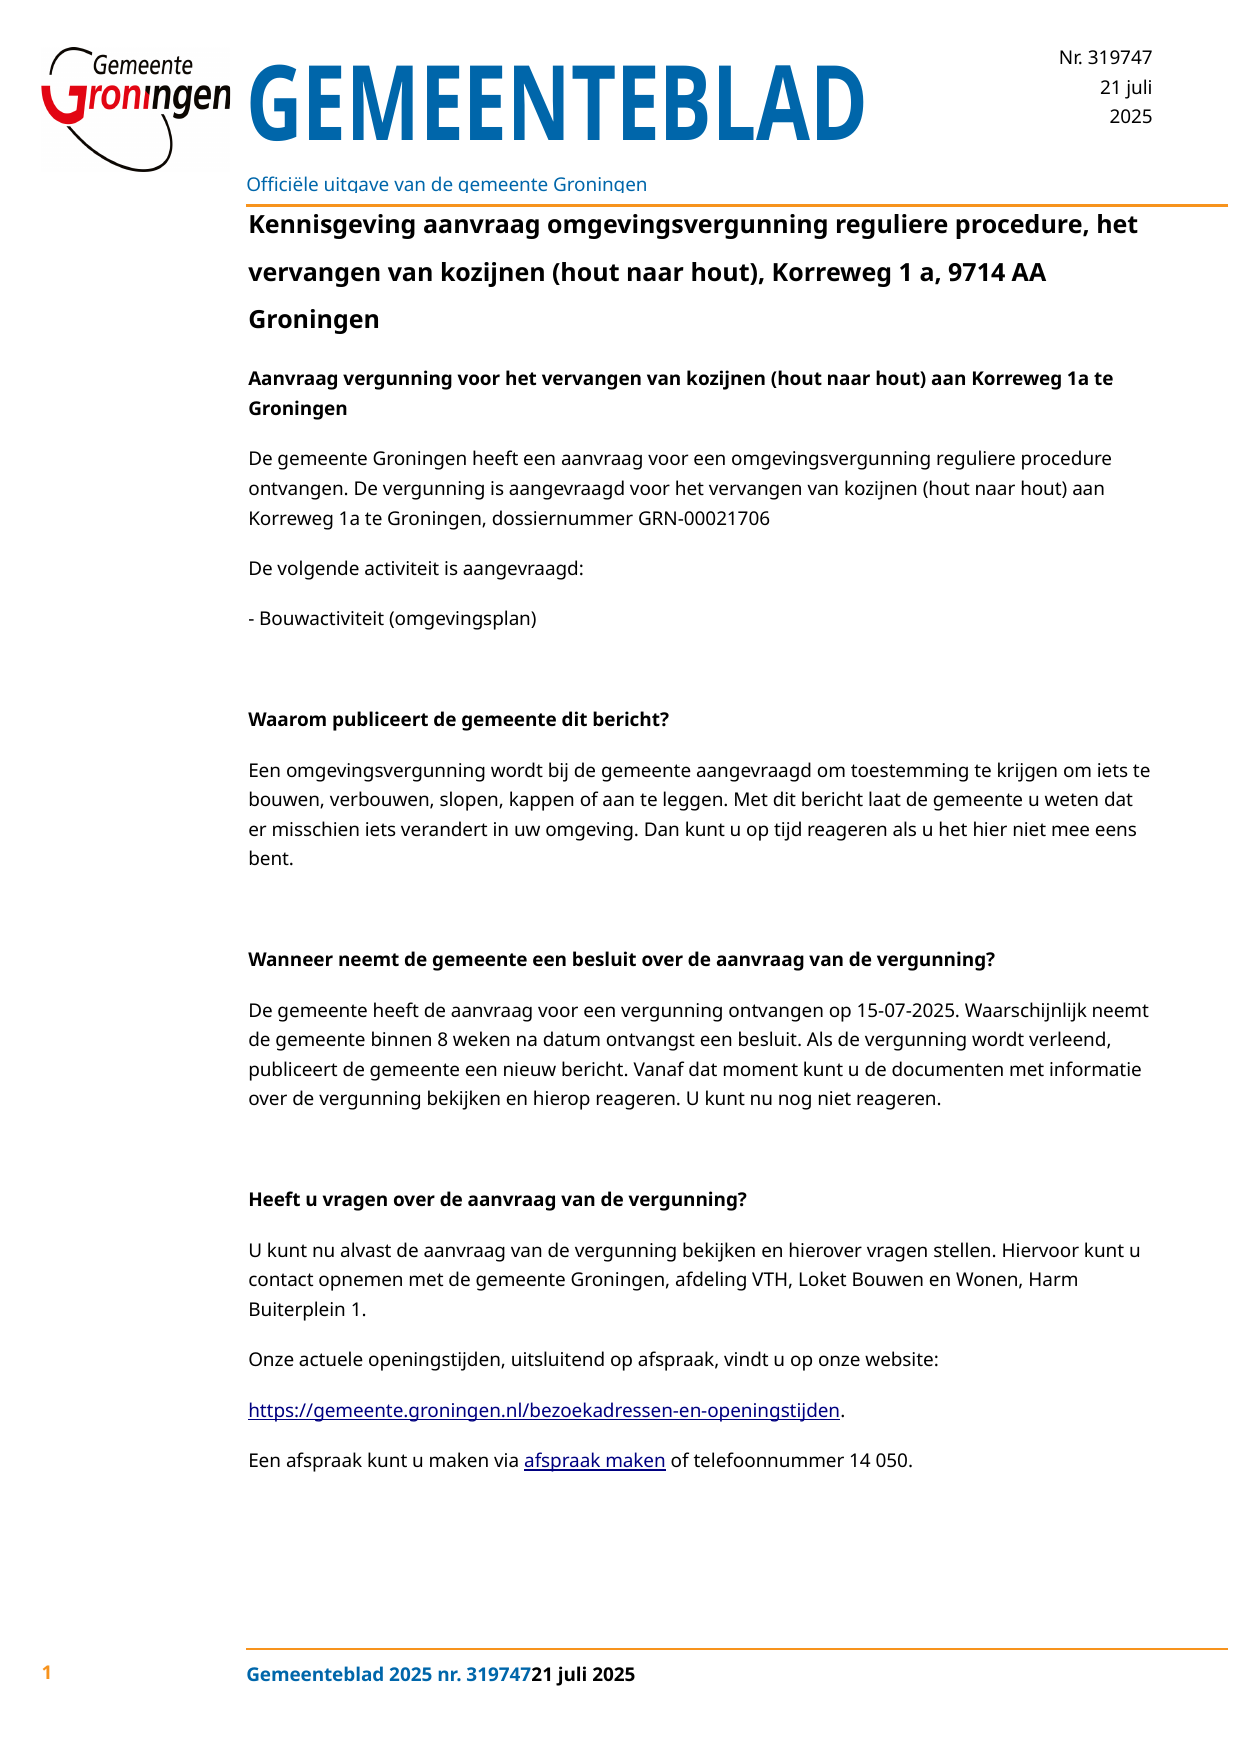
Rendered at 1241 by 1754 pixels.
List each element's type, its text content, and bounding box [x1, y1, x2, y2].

text Wanneer neemt de gemeente een besluit over de aanvraag van de vergunning? [248, 946, 1152, 972]
text - Bouwactiviteit (omgevingsplan) [248, 606, 1152, 631]
text Aanvraag vergunning voor het vervangen van kozijnen (hout naar hout) aan Korreweg 1a te Groningen [248, 366, 1152, 421]
text U kunt nu alvast de aanvraag van de vergunning bekijken en hierover vragen stellen. Hiervoor kunt u contact opnemen met de gemeente Groningen, afdeling VTH, Loket Bouwen en Wonen, Harm Buiterplein 1. [248, 1237, 1152, 1322]
picture [41, 47, 231, 172]
text De volgende activiteit is aangevraagd: [248, 555, 1152, 581]
text Heeft u vragen over de aanvraag van de vergunning? [248, 1186, 1152, 1212]
text De gemeente heeft de aanvraag voor een vergunning ontvangen op 15-07-2025. Waarschijnlijk neemt de gemeente binnen 8 weken na datum ontvangst een besluit. Als de vergunning wordt verleend, publiceert de gemeente een nieuw bericht. Vanaf dat moment kunt u de documenten met informatie over de vergunning bekijken en hierop reageren. U kunt nu nog niet reageren. [248, 997, 1152, 1111]
text De gemeente Groningen heeft een aanvraag voor een omgevingsvergunning reguliere procedure ontvangen. De vergunning is aangevraagd voor het vervangen van kozijnen (hout naar hout) aan Korreweg 1a te Groningen, dossiernummer GRN-00021706 [248, 446, 1152, 530]
text Kennisgeving aanvraag omgevingsvergunning reguliere procedure, het vervangen van kozijnen (hout naar hout), Korreweg 1 a, 9714 AA Groningen [248, 207, 1152, 336]
text Een omgevingsvergunning wordt bij de gemeente aangevraagd om toestemming te krijgen om iets te bouwen, verbouwen, slopen, kappen of aan te leggen. Met dit bericht laat de gemeente u weten dat er misschien iets verandert in uw omgeving. Dan kunt u op tijd reageren als u het hier niet mee eens bent. [248, 757, 1152, 871]
text Onze actuele openingstijden, uitsluitend op afspraak, vindt u op onze website: [248, 1346, 1152, 1372]
text Waarom publiceert de gemeente dit bericht? [248, 706, 1152, 732]
text https://gemeente.groningen.nl/bezoekadressen-en-openingstijden. [248, 1397, 1152, 1422]
text Een afspraak kunt u maken via afspraak maken of telefoonnummer 14 050. [248, 1447, 1152, 1473]
